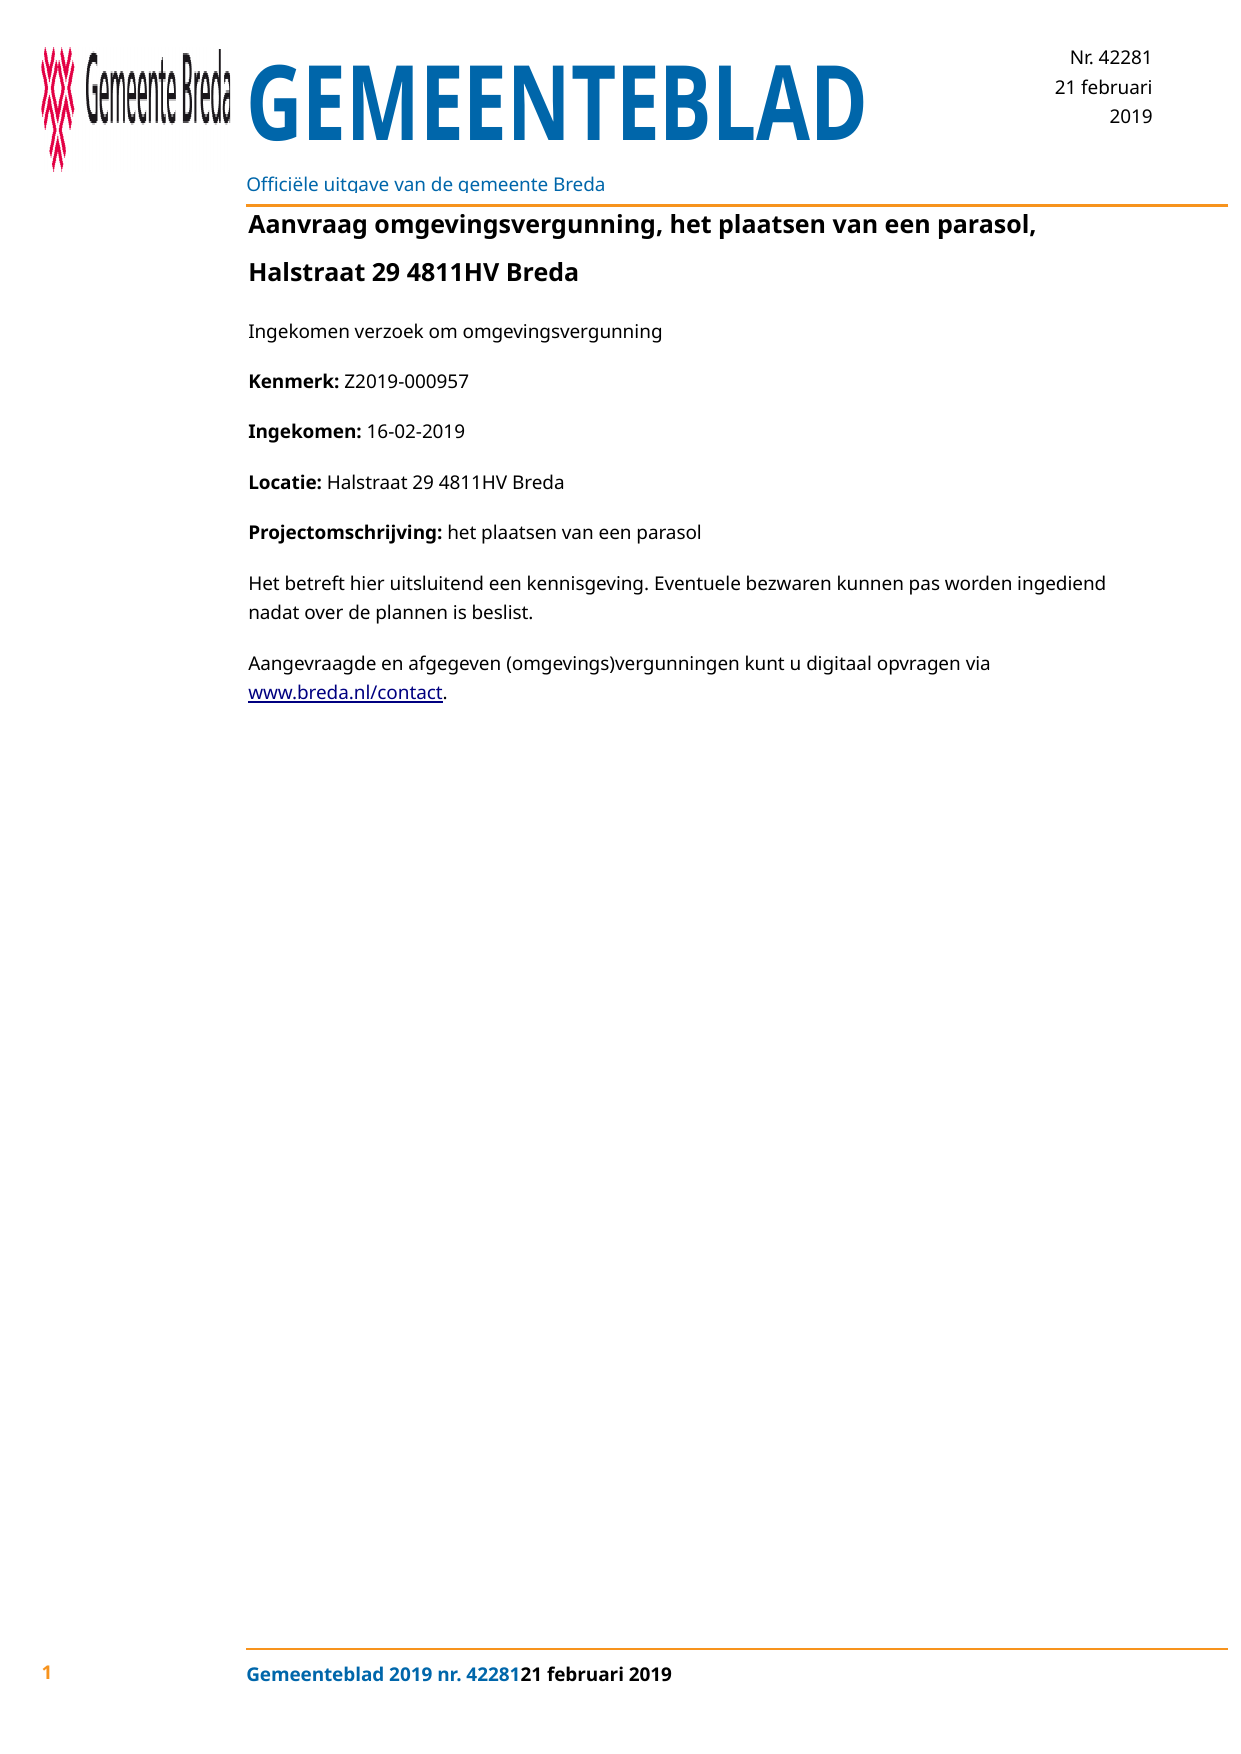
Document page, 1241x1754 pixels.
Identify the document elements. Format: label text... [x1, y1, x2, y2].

text Ingekomen verzoek om omgevingsvergunning [248, 318, 1152, 344]
text Aangevraagde en afgegeven (omgevings)vergunningen kunt u digitaal opvragen via www.breda.nl/contact. [248, 650, 1152, 705]
text Kenmerk: Z2019-000957 [248, 368, 1152, 394]
text Ingekomen: 16-02-2019 [248, 419, 1152, 444]
text Locatie: Halstraat 29 4811HV Breda [248, 469, 1152, 495]
picture [41, 47, 231, 172]
text Projectomschrijving: het plaatsen van een parasol [248, 519, 1152, 545]
text Het betreft hier uitsluitend een kennisgeving. Eventuele bezwaren kunnen pas worden ingediend nadat over de plannen is beslist. [248, 570, 1152, 625]
text Aanvraag omgevingsvergunning, het plaatsen van een parasol, Halstraat 29 4811HV Breda [248, 207, 1152, 288]
